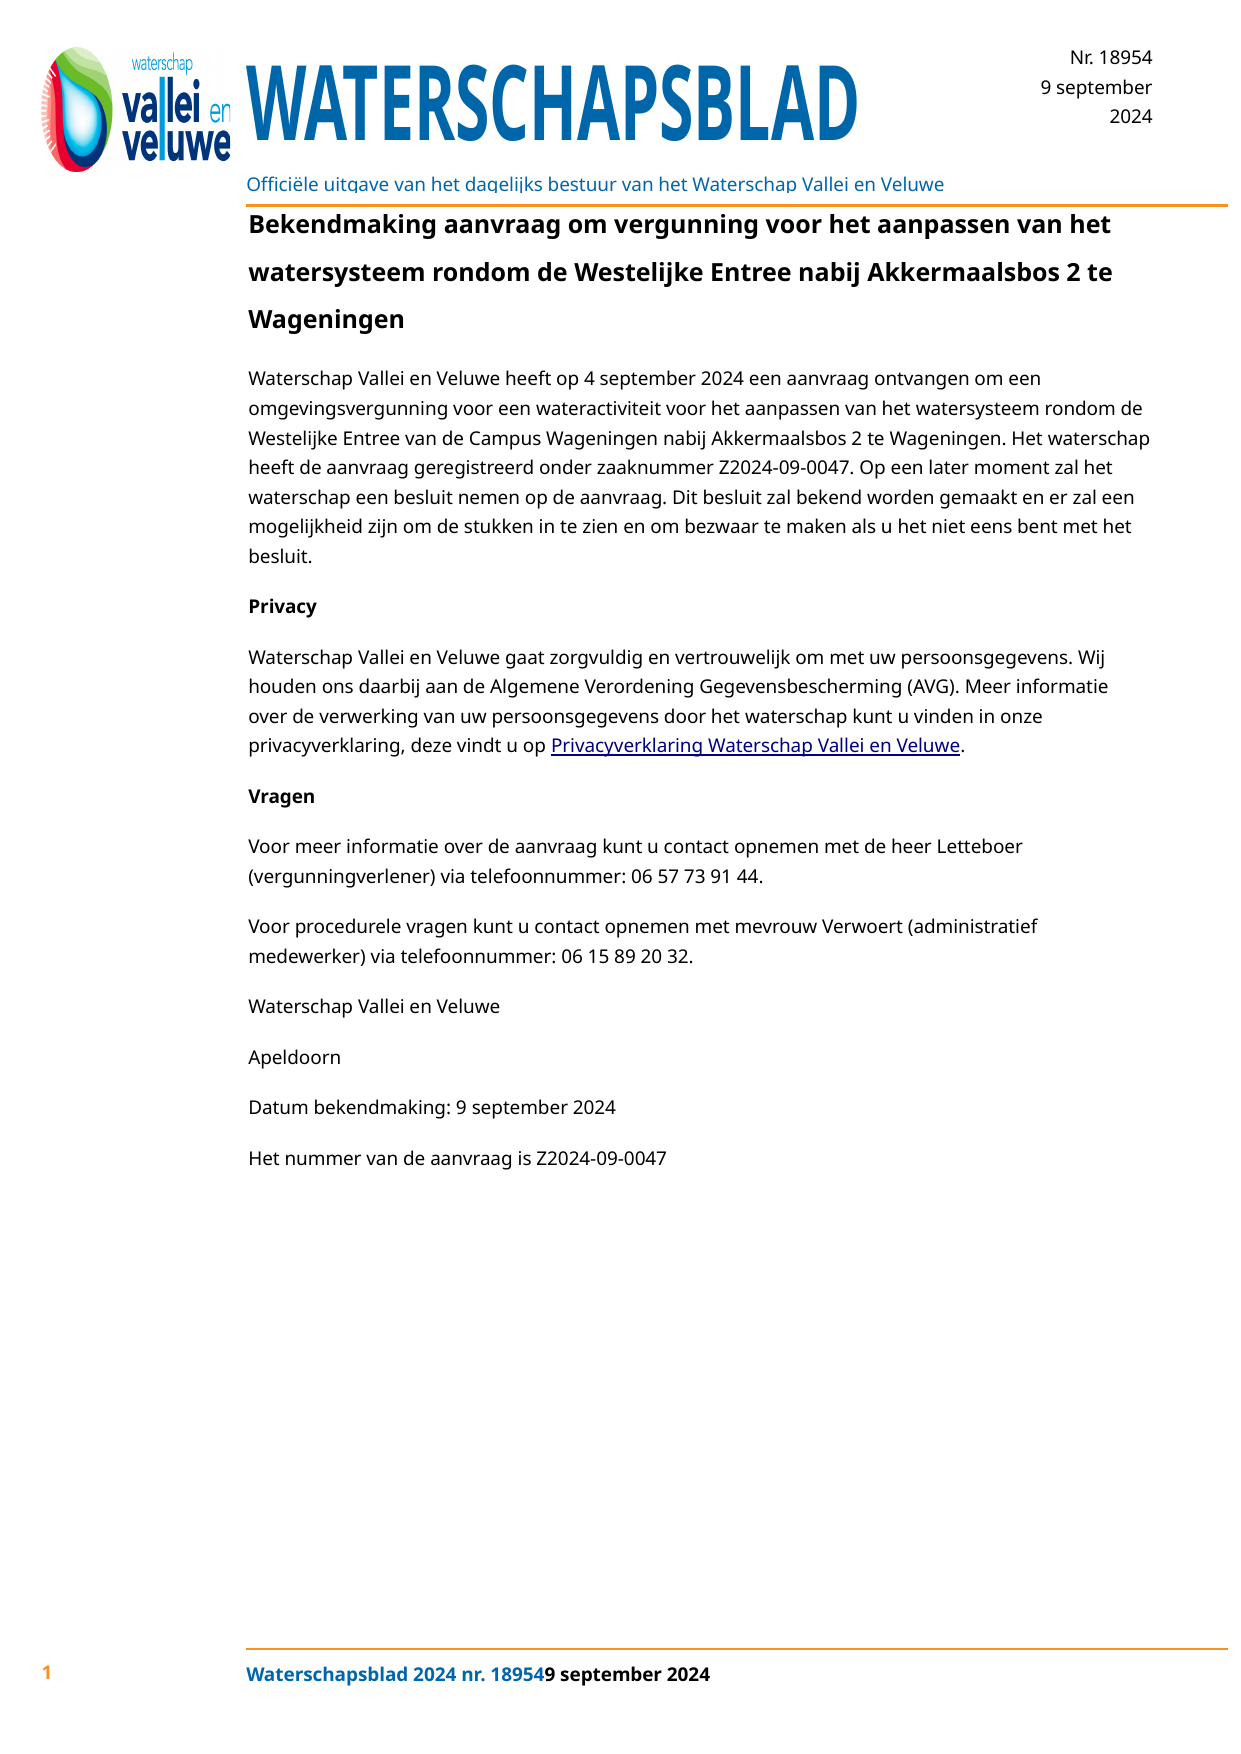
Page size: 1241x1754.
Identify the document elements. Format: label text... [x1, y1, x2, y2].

text Het nummer van de aanvraag is Z2024-09-0047 [248, 1145, 1152, 1170]
text Vragen [248, 783, 1152, 809]
picture [41, 47, 231, 172]
text Bekendmaking aanvraag om vergunning voor het aanpassen van het watersysteem rondom de Westelijke Entree nabij Akkermaalsbos 2 te Wageningen [248, 207, 1152, 336]
text Privacy [248, 593, 1152, 619]
text Waterschap Vallei en Veluwe [248, 993, 1152, 1019]
text Apeldoorn [248, 1044, 1152, 1069]
text Waterschap Vallei en Veluwe heeft op 4 september 2024 een aanvraag ontvangen om een omgevingsvergunning voor een wateractiviteit voor het aanpassen van het watersysteem rondom de Westelijke Entree van de Campus Wageningen nabij Akkermaalsbos 2 te Wageningen. Het waterschap heeft de aanvraag geregistreerd onder zaaknummer Z2024-09-0047. Op een later moment zal het waterschap een besluit nemen op de aanvraag. Dit besluit zal bekend worden gemaakt en er zal een mogelijkheid zijn om de stukken in te zien en om bezwaar te maken als u het niet eens bent met het besluit. [248, 366, 1152, 569]
text Voor meer informatie over de aanvraag kunt u contact opnemen met de heer Letteboer (vergunningverlener) via telefoonnummer: 06 57 73 91 44. [248, 833, 1152, 889]
text Voor procedurele vragen kunt u contact opnemen met mevrouw Verwoert (administratief medewerker) via telefoonnummer: 06 15 89 20 32. [248, 913, 1152, 969]
text Waterschap Vallei en Veluwe gaat zorgvuldig en vertrouwelijk om met uw persoonsgegevens. Wij houden ons daarbij aan de Algemene Verordening Gegevensbescherming (AVG). Meer informatie over de verwerking van uw persoonsgegevens door het waterschap kunt u vinden in onze privacyverklaring, deze vindt u op Privacyverklaring Waterschap Vallei en Veluwe. [248, 644, 1152, 758]
text Datum bekendmaking: 9 september 2024 [248, 1094, 1152, 1120]
